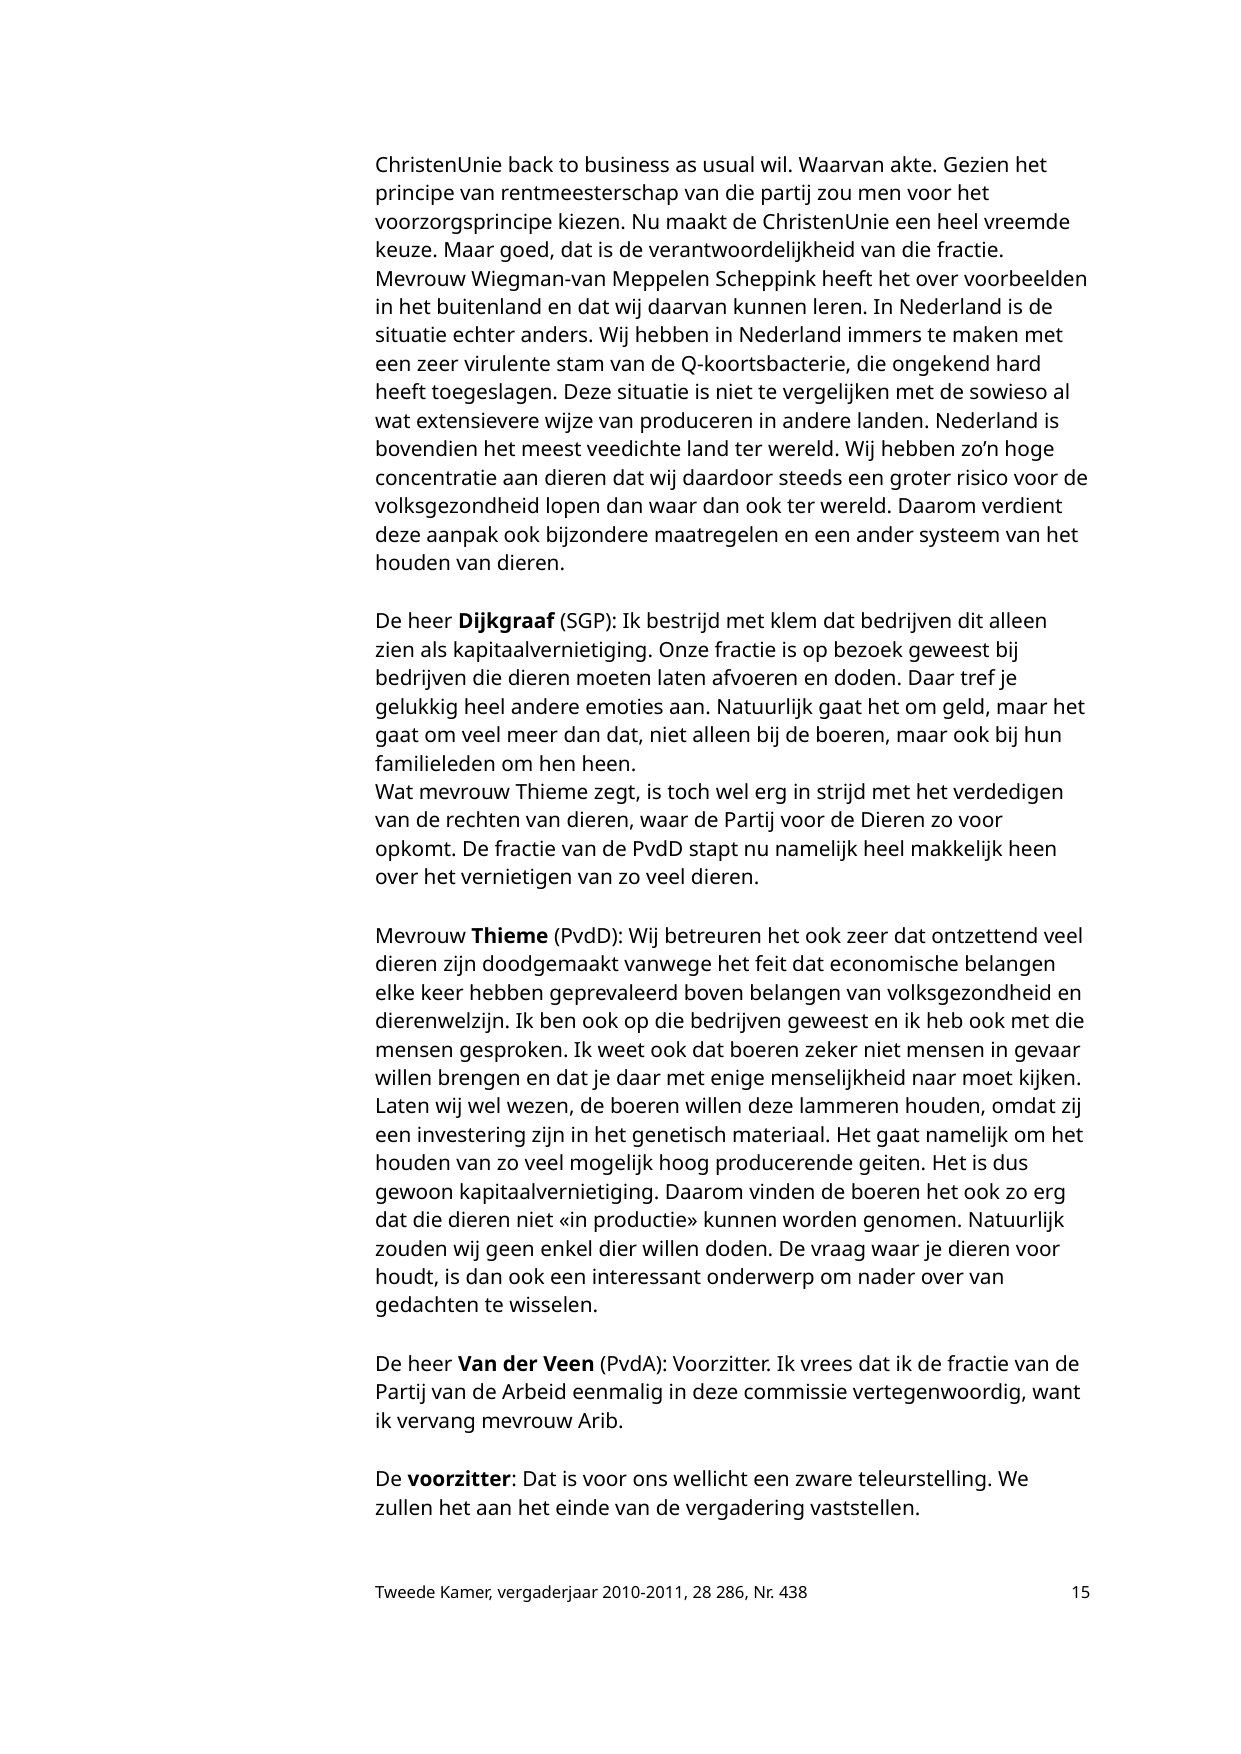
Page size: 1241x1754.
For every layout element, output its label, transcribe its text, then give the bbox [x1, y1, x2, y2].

text Mevrouw Wiegman-van Meppelen Scheppink heeft het over voorbeelden in het buitenland en dat wij daarvan kunnen leren. In Nederland is de situatie echter anders. Wij hebben in Nederland immers te maken met een zeer virulente stam van de Q-koortsbacterie, die ongekend hard heeft toegeslagen. Deze situatie is niet te vergelijken met de sowieso al wat extensievere wijze van produceren in andere landen. Nederland is bovendien het meest veedichte land ter wereld. Wij hebben zo’n hoge concentratie aan dieren dat wij daardoor steeds een groter risico voor de volksgezondheid lopen dan waar dan ook ter wereld. Daarom verdient deze aanpak ook bijzondere maatregelen en een ander systeem van het houden van dieren. [375, 264, 1090, 577]
text De voorzitter: Dat is voor ons wellicht een zware teleurstelling. We zullen het aan het einde van de vergadering vaststellen. [375, 1464, 1090, 1521]
text ChristenUnie back to business as usual wil. Waarvan akte. Gezien het principe van rentmeesterschap van die partij zou men voor het voorzorgsprincipe kiezen. Nu maakt de ChristenUnie een heel vreemde keuze. Maar goed, dat is de verantwoordelijkheid van die fractie. [375, 150, 1090, 264]
text Wat mevrouw Thieme zegt, is toch wel erg in strijd met het verdedigen van de rechten van dieren, waar de Partij voor de Dieren zo voor opkomt. De fractie van de PvdD stapt nu namelijk heel makkelijk heen over het vernietigen van zo veel dieren. [375, 777, 1090, 891]
text De heer Van der Veen (PvdA): Voorzitter. Ik vrees dat ik de fractie van de Partij van de Arbeid eenmalig in deze commissie vertegenwoordig, want ik vervang mevrouw Arib. [375, 1349, 1090, 1434]
text De heer Dijkgraaf (SGP): Ik bestrijd met klem dat bedrijven dit alleen zien als kapitaalvernietiging. Onze fractie is op bezoek geweest bij bedrijven die dieren moeten laten afvoeren en doden. Daar tref je gelukkig heel andere emoties aan. Natuurlijk gaat het om geld, maar het gaat om veel meer dan dat, niet alleen bij de boeren, maar ook bij hun familieleden om hen heen. [375, 607, 1090, 777]
text Mevrouw Thieme (PvdD): Wij betreuren het ook zeer dat ontzettend veel dieren zijn doodgemaakt vanwege het feit dat economische belangen elke keer hebben geprevaleerd boven belangen van volksgezondheid en dierenwelzijn. Ik ben ook op die bedrijven geweest en ik heb ook met die mensen gesproken. Ik weet ook dat boeren zeker niet mensen in gevaar willen brengen en dat je daar met enige menselijkheid naar moet kijken. Laten wij wel wezen, de boeren willen deze lammeren houden, omdat zij een investering zijn in het genetisch materiaal. Het gaat namelijk om het houden van zo veel mogelijk hoog producerende geiten. Het is dus gewoon kapitaalvernietiging. Daarom vinden de boeren het ook zo erg dat die dieren niet «in productie» kunnen worden genomen. Natuurlijk zouden wij geen enkel dier willen doden. De vraag waar je dieren voor houdt, is dan ook een interessant onderwerp om nader over van gedachten te wisselen. [375, 921, 1090, 1319]
